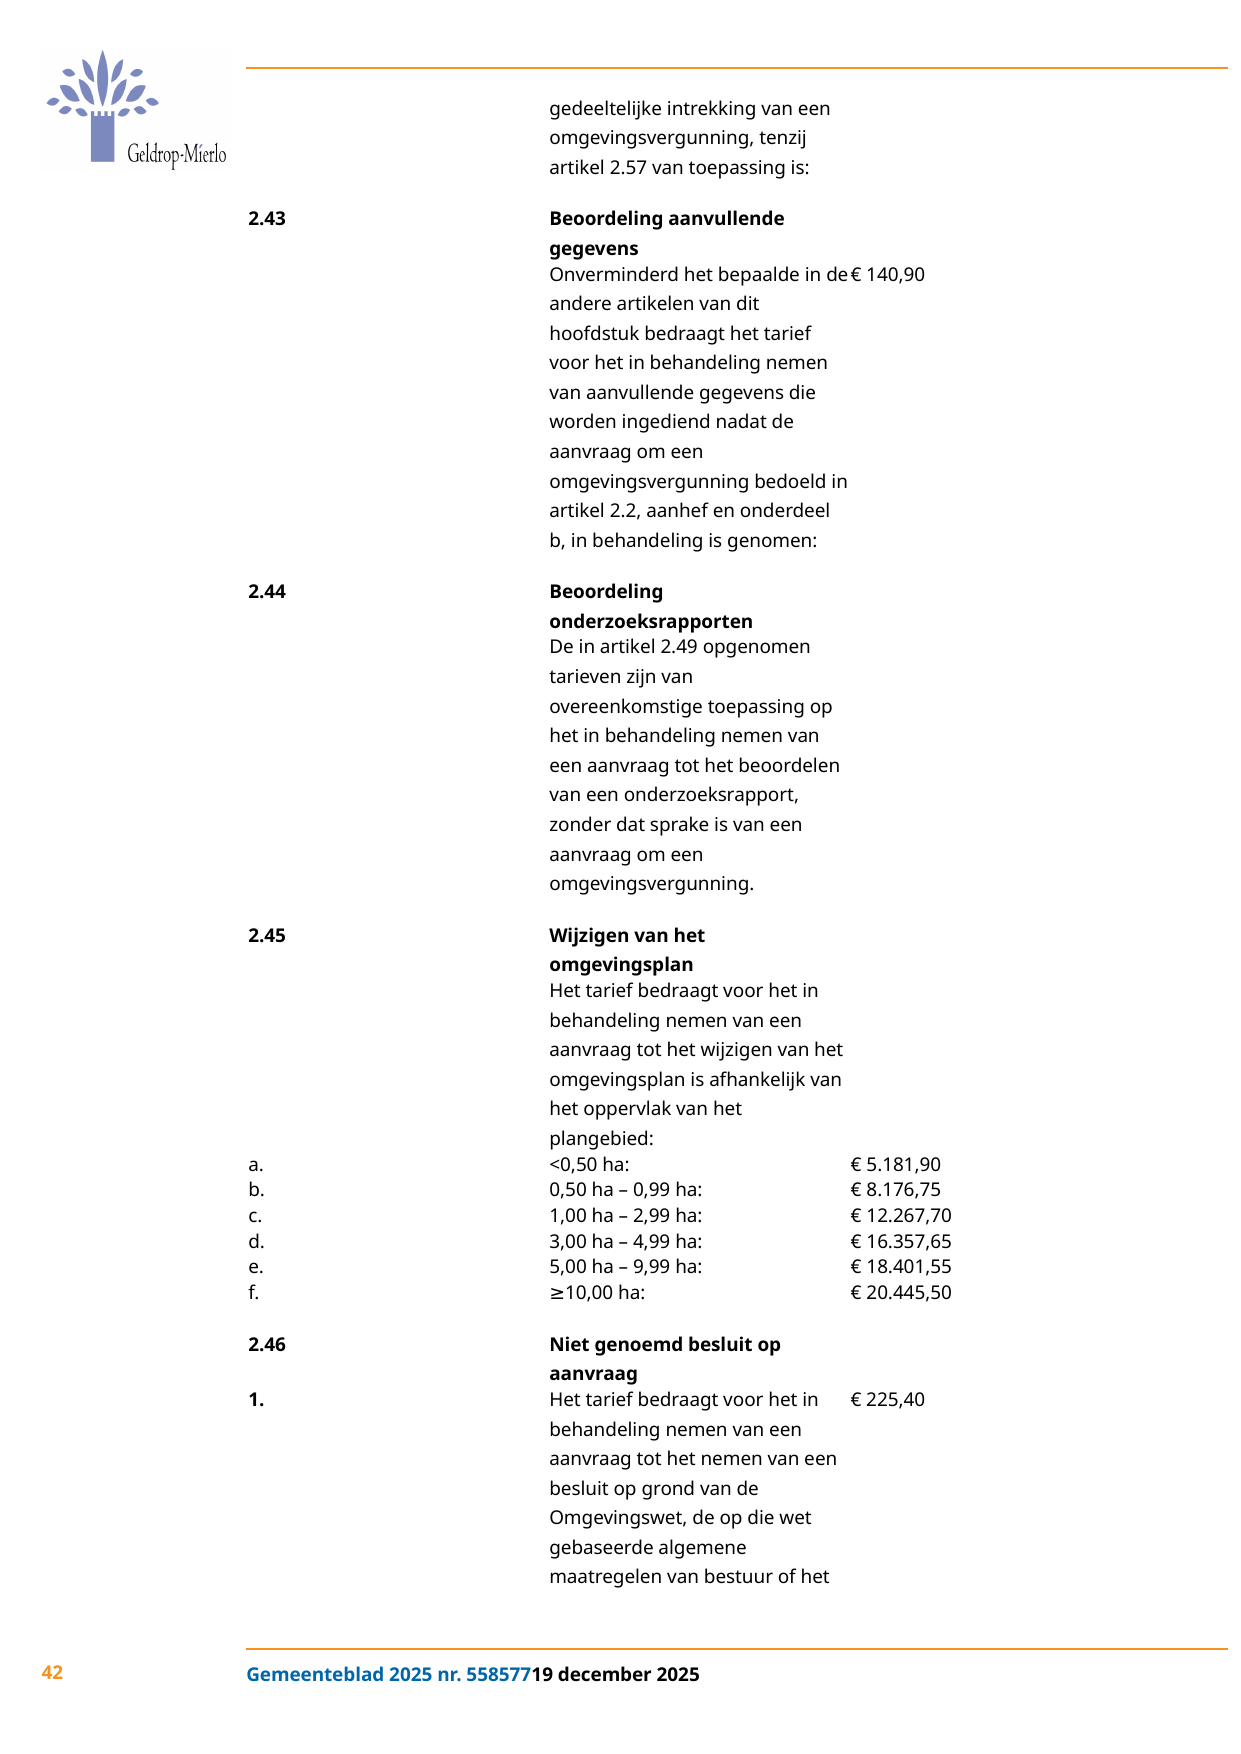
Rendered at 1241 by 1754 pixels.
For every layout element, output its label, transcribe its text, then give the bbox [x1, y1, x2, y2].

table_cell [850, 95, 1152, 180]
table_cell Niet genoemd besluit op aanvraag [549, 1331, 850, 1386]
table_cell <0,50 ha: [549, 1151, 850, 1177]
table_cell ≥10,00 ha: [549, 1280, 850, 1305]
table_cell € 5.181,90 [850, 1151, 1152, 1177]
table_cell [549, 180, 850, 205]
table_cell € 140,90 [850, 261, 1152, 553]
table_cell 2.45 [248, 922, 549, 977]
table_cell 2.44 [248, 579, 549, 634]
table_cell 1,00 ha – 2,99 ha: [549, 1202, 850, 1228]
table_cell [850, 922, 1152, 977]
table_cell [850, 553, 1152, 578]
table_cell 2.43 [248, 205, 549, 261]
table_cell € 12.267,70 [850, 1202, 1152, 1228]
table_cell Het tarief bedraagt voor het in behandeling nemen van een aanvraag tot het nemen van een besluit op grond van de Omgevingswet, de op die wet gebaseerde algemene maatregelen van bestuur of het [549, 1386, 850, 1589]
table_cell b. [248, 1177, 549, 1202]
table_cell [549, 553, 850, 578]
table_cell Beoordeling onderzoeksrapporten [549, 579, 850, 634]
table_cell [549, 896, 850, 922]
table_cell 1. [248, 1386, 549, 1589]
table_cell € 225,40 [850, 1386, 1152, 1589]
table_cell f. [248, 1280, 549, 1305]
table_cell [850, 1305, 1152, 1331]
table_cell [850, 977, 1152, 1151]
table_cell € 18.401,55 [850, 1254, 1152, 1279]
table_cell [850, 180, 1152, 205]
table_cell [850, 634, 1152, 896]
table_cell 5,00 ha – 9,99 ha: [549, 1254, 850, 1279]
table_cell [850, 896, 1152, 922]
table_cell € 8.176,75 [850, 1177, 1152, 1202]
table_cell c. [248, 1202, 549, 1228]
picture [41, 47, 231, 172]
table_cell [549, 1305, 850, 1331]
table_cell [248, 1305, 549, 1331]
table_cell De in artikel 2.49 opgenomen tarieven zijn van overeenkomstige toepassing op het in behandeling nemen van een aanvraag tot het beoordelen van een onderzoeksrapport, zonder dat sprake is van een aanvraag om een omgevingsvergunning. [549, 634, 850, 896]
table_cell [248, 977, 549, 1151]
table_cell [248, 553, 549, 578]
table_cell € 16.357,65 [850, 1228, 1152, 1254]
table_cell € 20.445,50 [850, 1280, 1152, 1305]
table_cell Onverminderd het bepaalde in de andere artikelen van dit hoofdstuk bedraagt het tarief voor het in behandeling nemen van aanvullende gegevens die worden ingediend nadat de aanvraag om een omgevingsvergunning bedoeld in artikel 2.2, aanhef en onderdeel b, in behandeling is genomen: [549, 261, 850, 553]
table_cell [850, 205, 1152, 261]
table_cell [248, 634, 549, 896]
table_cell 0,50 ha – 0,99 ha: [549, 1177, 850, 1202]
table_cell [248, 180, 549, 205]
table_cell Wijzigen van het omgevingsplan [549, 922, 850, 977]
table_cell e. [248, 1254, 549, 1279]
table_cell [850, 579, 1152, 634]
table_cell gedeeltelijke intrekking van een omgevingsvergunning, tenzij artikel 2.57 van toepassing is: [549, 95, 850, 180]
table_cell d. [248, 1228, 549, 1254]
table_cell 2.46 [248, 1331, 549, 1386]
table_cell [850, 1331, 1152, 1386]
table_cell [248, 261, 549, 553]
table_cell a. [248, 1151, 549, 1177]
table_cell [248, 896, 549, 922]
table_cell Het tarief bedraagt voor het in behandeling nemen van een aanvraag tot het wijzigen van het omgevingsplan is afhankelijk van het oppervlak van het plangebied: [549, 977, 850, 1151]
table_cell [248, 95, 549, 180]
table_cell 3,00 ha – 4,99 ha: [549, 1228, 850, 1254]
table_cell Beoordeling aanvullende gegevens [549, 205, 850, 261]
